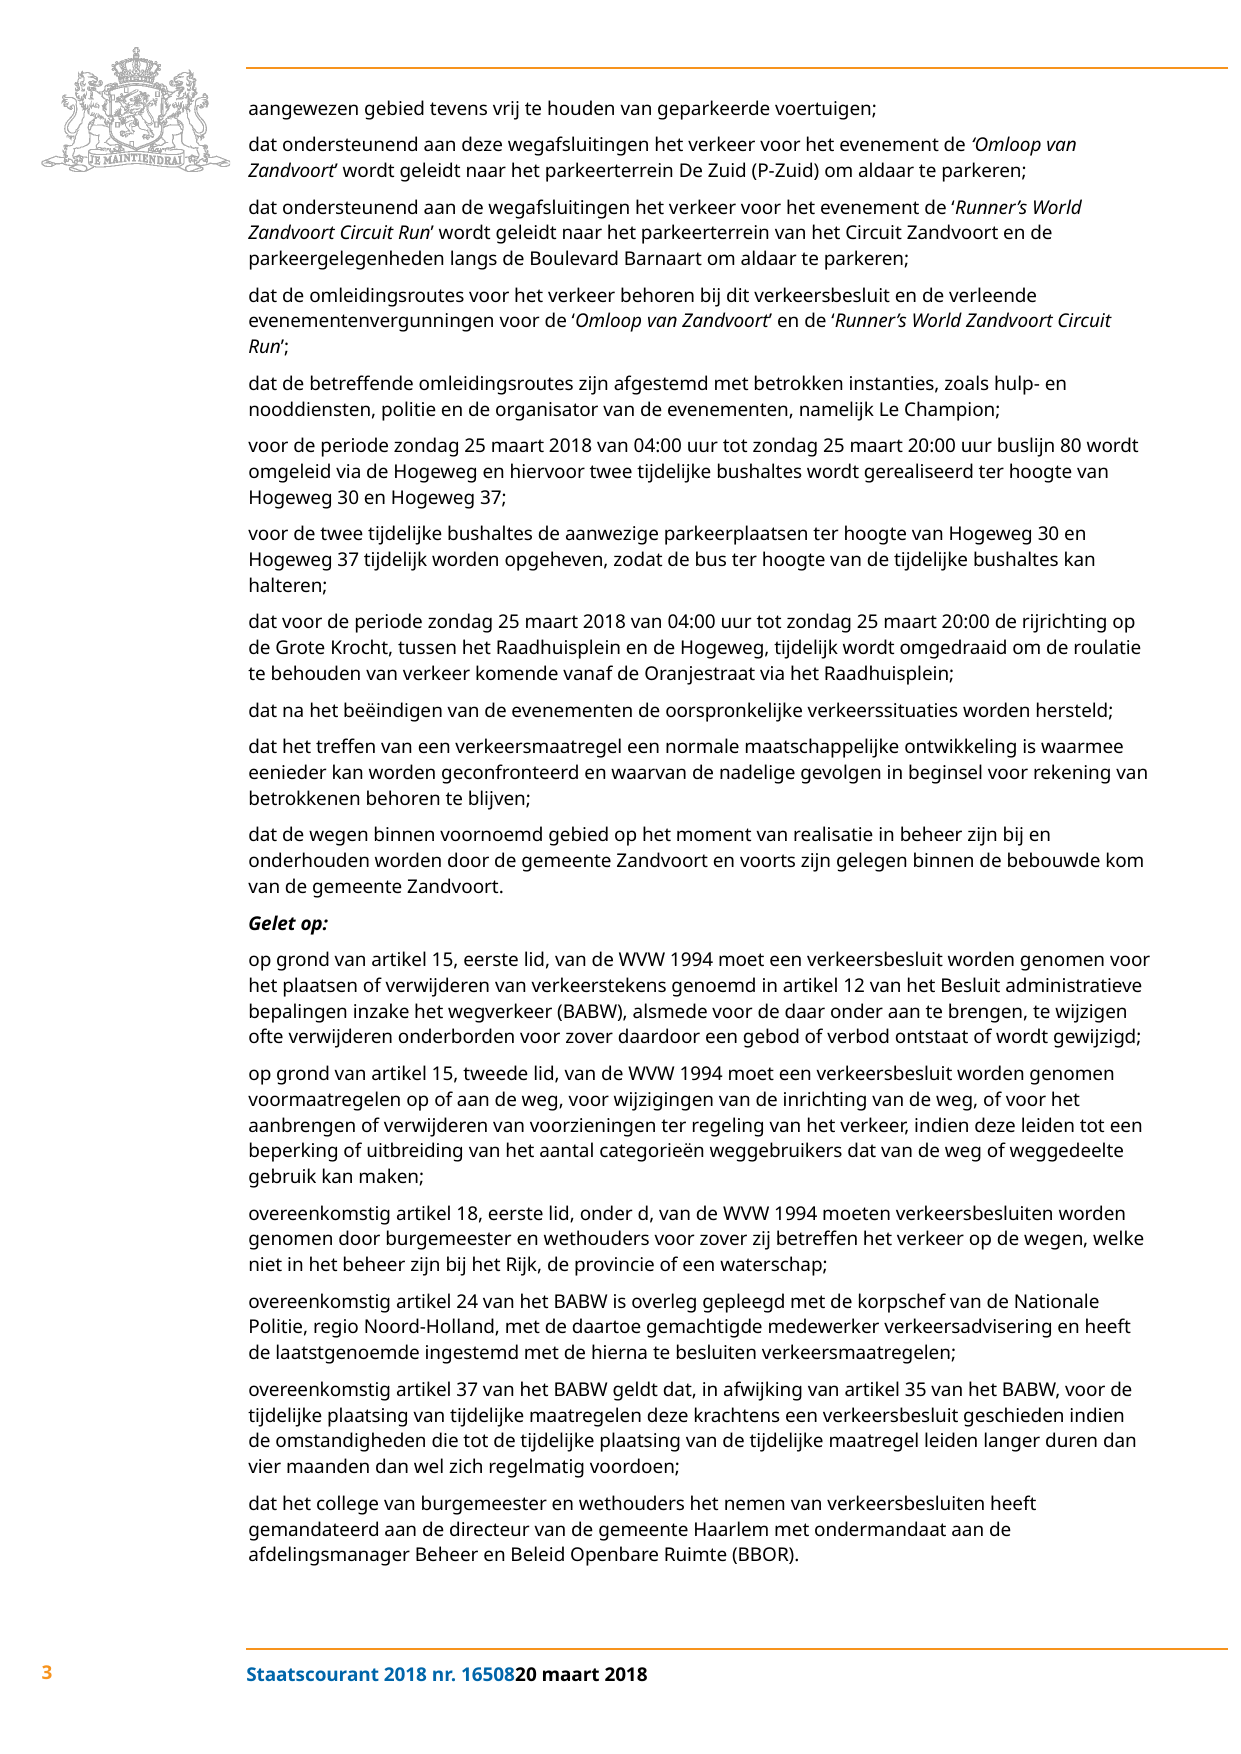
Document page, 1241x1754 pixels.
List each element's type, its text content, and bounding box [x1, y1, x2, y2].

text dat voor de periode zondag 25 maart 2018 van 04:00 uur tot zondag 25 maart 20:00 de rijrichting op de Grote Krocht, tussen het Raadhuisplein en de Hogeweg, tijdelijk wordt omgedraaid om de roulatie te behouden van verkeer komende vanaf de Oranjestraat via het Raadhuisplein; [248, 609, 1152, 686]
picture [41, 47, 231, 172]
text overeenkomstig artikel 24 van het BABW is overleg gepleegd met de korpschef van de Nationale Politie, regio Noord-Holland, met de daartoe gemachtigde medewerker verkeersadvisering en heeft de laatstgenoemde ingestemd met de hierna te besluiten verkeersmaatregelen; [248, 1288, 1152, 1365]
text dat het college van burgemeester en wethouders het nemen van verkeersbesluiten heeft gemandateerd aan de directeur van de gemeente Haarlem met ondermandaat aan de afdelingsmanager Beheer en Beleid Openbare Ruimte (BBOR). [248, 1490, 1152, 1567]
text dat ondersteunend aan de wegafsluitingen het verkeer voor het evenement de ‘Runner’s World Zandvoort Circuit Run’ wordt geleidt naar het parkeerterrein van het Circuit Zandvoort en de parkeergelegenheden langs de Boulevard Barnaart om aldaar te parkeren; [248, 194, 1152, 271]
text aangewezen gebied tevens vrij te houden van geparkeerde voertuigen; [248, 95, 1152, 121]
text dat na het beëindigen van de evenementen de oorspronkelijke verkeerssituaties worden hersteld; [248, 697, 1152, 723]
text voor de periode zondag 25 maart 2018 van 04:00 uur tot zondag 25 maart 20:00 uur buslijn 80 wordt omgeleid via de Hogeweg en hiervoor twee tijdelijke bushaltes wordt gerealiseerd ter hoogte van Hogeweg 30 en Hogeweg 37; [248, 432, 1152, 510]
text overeenkomstig artikel 37 van het BABW geldt dat, in afwijking van artikel 35 van het BABW, voor de tijdelijke plaatsing van tijdelijke maatregelen deze krachtens een verkeersbesluit geschieden indien de omstandigheden die tot de tijdelijke plaatsing van de tijdelijke maatregel leiden langer duren dan vier maanden dan wel zich regelmatig voordoen; [248, 1376, 1152, 1479]
text dat de wegen binnen voornoemd gebied op het moment van realisatie in beheer zijn bij en onderhouden worden door de gemeente Zandvoort en voorts zijn gelegen binnen de bebouwde kom van de gemeente Zandvoort. [248, 822, 1152, 899]
text dat het treffen van een verkeersmaatregel een normale maatschappelijke ontwikkeling is waarmee eenieder kan worden geconfronteerd en waarvan de nadelige gevolgen in beginsel voor rekening van betrokkenen behoren te blijven; [248, 733, 1152, 811]
text op grond van artikel 15, tweede lid, van de WVW 1994 moet een verkeersbesluit worden genomen voormaatregelen op of aan de weg, voor wijzigingen van de inrichting van de weg, of voor het aanbrengen of verwijderen van voorzieningen ter regeling van het verkeer, indien deze leiden tot een beperking of uitbreiding van het aantal categorieën weggebruikers dat van de weg of weggedeelte gebruik kan maken; [248, 1060, 1152, 1189]
text Gelet op: [248, 910, 1152, 936]
text dat de omleidingsroutes voor het verkeer behoren bij dit verkeersbesluit en de verleende evenementenvergunningen voor de ‘Omloop van Zandvoort’ en de ‘Runner’s World Zandvoort Circuit Run’; [248, 282, 1152, 359]
text dat de betreffende omleidingsroutes zijn afgestemd met betrokken instanties, zoals hulp- en nooddiensten, politie en de organisator van de evenementen, namelijk Le Champion; [248, 370, 1152, 422]
text voor de twee tijdelijke bushaltes de aanwezige parkeerplaatsen ter hoogte van Hogeweg 30 en Hogeweg 37 tijdelijk worden opgeheven, zodat de bus ter hoogte van de tijdelijke bushaltes kan halteren; [248, 521, 1152, 598]
text overeenkomstig artikel 18, eerste lid, onder d, van de WVW 1994 moeten verkeersbesluiten worden genomen door burgemeester en wethouders voor zover zij betreffen het verkeer op de wegen, welke niet in het beheer zijn bij het Rijk, de provincie of een waterschap; [248, 1200, 1152, 1277]
text op grond van artikel 15, eerste lid, van de WVW 1994 moet een verkeersbesluit worden genomen voor het plaatsen of verwijderen van verkeerstekens genoemd in artikel 12 van het Besluit administratieve bepalingen inzake het wegverkeer (BABW), alsmede voor de daar onder aan te brengen, te wijzigen ofte verwijderen onderborden voor zover daardoor een gebod of verbod ontstaat of wordt gewijzigd; [248, 946, 1152, 1049]
text dat ondersteunend aan deze wegafsluitingen het verkeer voor het evenement de ‘Omloop van Zandvoort’ wordt geleidt naar het parkeerterrein De Zuid (P-Zuid) om aldaar te parkeren; [248, 131, 1152, 183]
